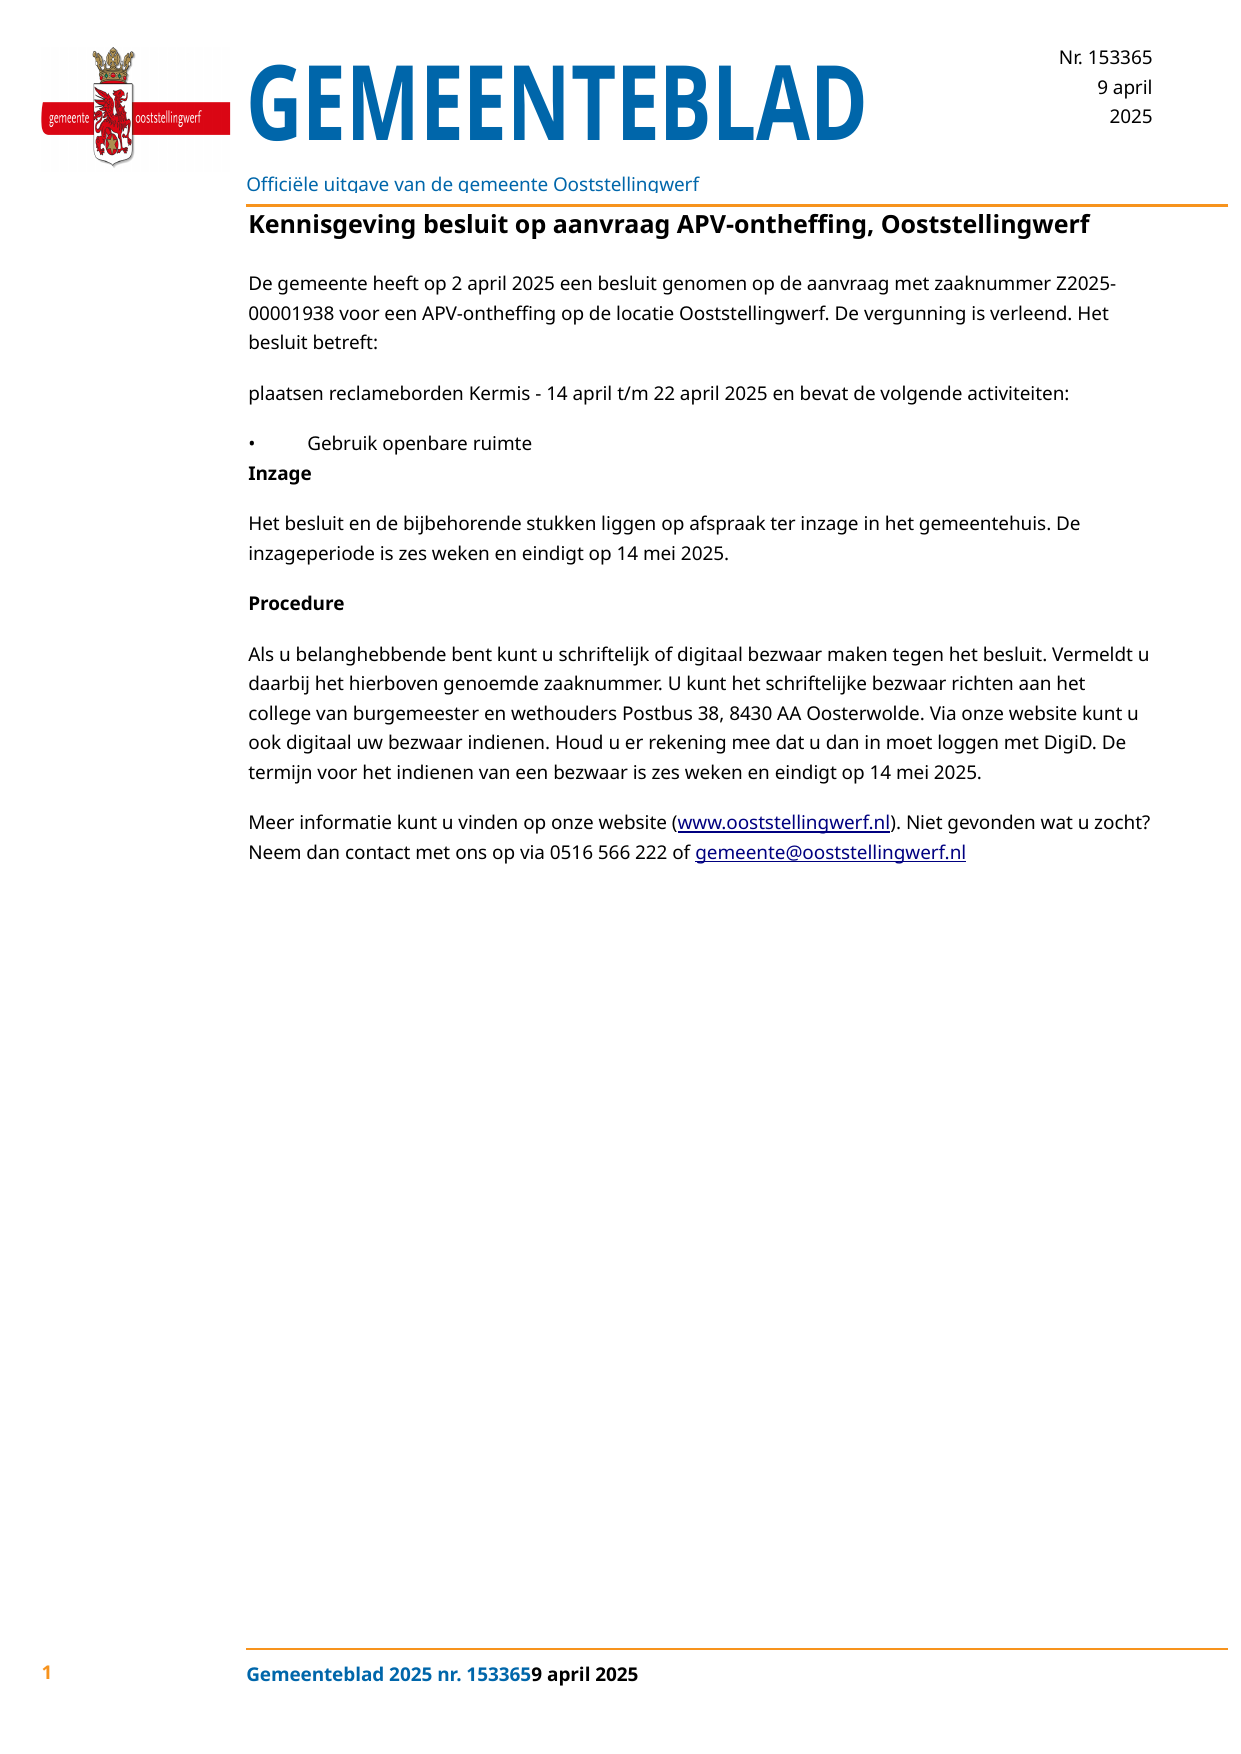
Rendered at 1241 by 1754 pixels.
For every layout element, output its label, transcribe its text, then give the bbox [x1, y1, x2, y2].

text Inzage [248, 460, 1152, 486]
text plaatsen reclameborden Kermis - 14 april t/m 22 april 2025 en bevat de volgende activiteiten: [248, 380, 1152, 406]
picture [41, 47, 231, 172]
text Procedure [248, 590, 1152, 616]
list Gebruik openbare ruimte [248, 430, 1152, 456]
text Meer informatie kunt u vinden op onze website (www.ooststellingwerf.nl). Niet gevonden wat u zocht? Neem dan contact met ons op via 0516 566 222 of gemeente@ooststellingwerf.nl [248, 809, 1152, 865]
text Als u belanghebbende bent kunt u schriftelijk of digitaal bezwaar maken tegen het besluit. Vermeldt u daarbij het hierboven genoemde zaaknummer. U kunt het schriftelijke bezwaar richten aan het college van burgemeester en wethouders Postbus 38, 8430 AA Oosterwolde. Via onze website kunt u ook digitaal uw bezwaar indienen. Houd u er rekening mee dat u dan in moet loggen met DigiD. De termijn voor het indienen van een bezwaar is zes weken en eindigt op 14 mei 2025. [248, 641, 1152, 785]
text De gemeente heeft op 2 april 2025 een besluit genomen op de aanvraag met zaaknummer Z2025-00001938 voor een APV-ontheffing op de locatie Ooststellingwerf. De vergunning is verleend. Het besluit betreft: [248, 270, 1152, 355]
text Het besluit en de bijbehorende stukken liggen op afspraak ter inzage in het gemeentehuis. De inzageperiode is zes weken en eindigt op 14 mei 2025. [248, 510, 1152, 566]
text Kennisgeving besluit op aanvraag APV-ontheffing, Ooststellingwerf [248, 207, 1152, 241]
